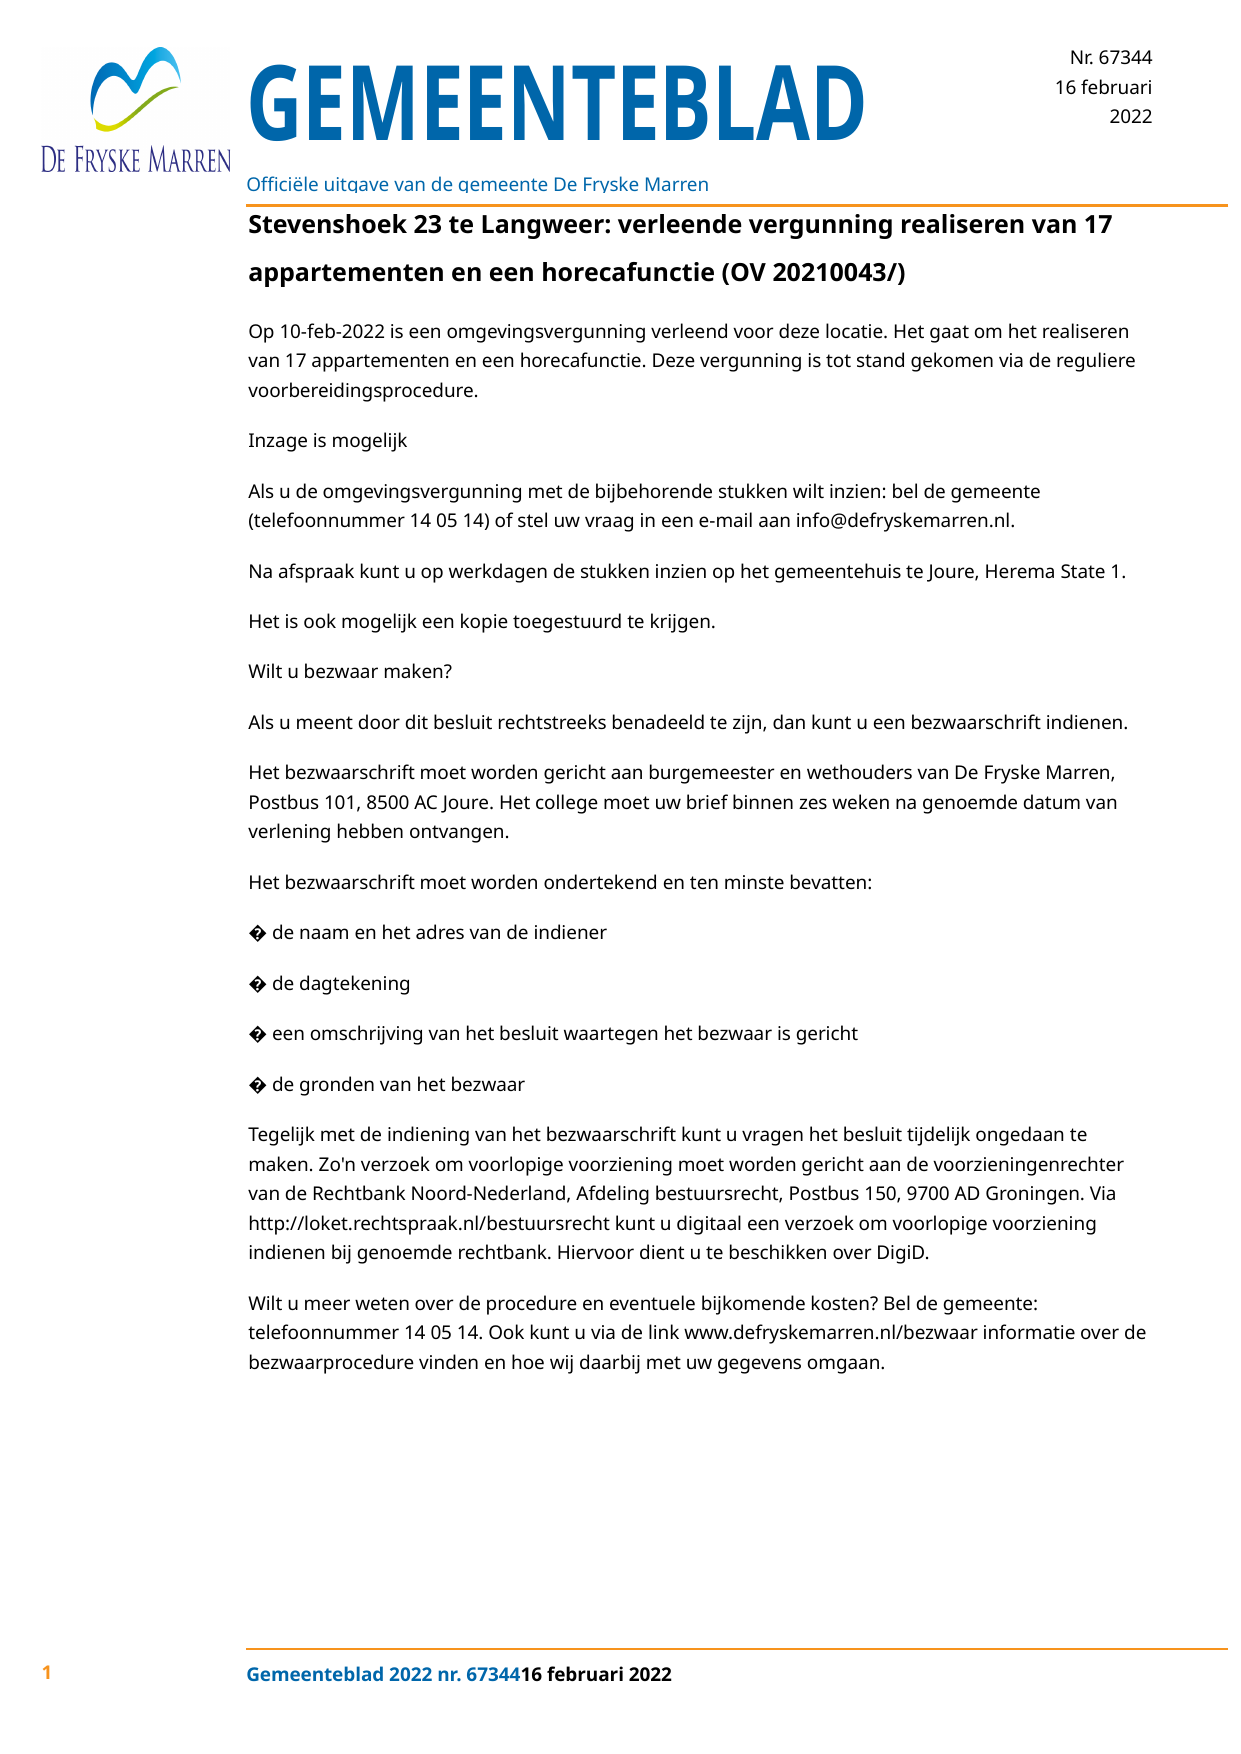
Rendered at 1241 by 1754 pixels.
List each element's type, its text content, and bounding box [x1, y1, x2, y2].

text Het is ook mogelijk een kopie toegestuurd te krijgen. [248, 608, 1152, 634]
text Stevenshoek 23 te Langweer: verleende vergunning realiseren van 17 appartementen en een horecafunctie (OV 20210043/) [248, 207, 1152, 288]
text � de dagtekening [248, 970, 1152, 996]
text � de gronden van het bezwaar [248, 1071, 1152, 1097]
text Als u meent door dit besluit rechtstreeks benadeeld te zijn, dan kunt u een bezwaarschrift indienen. [248, 709, 1152, 735]
text Het bezwaarschrift moet worden ondertekend en ten minste bevatten: [248, 869, 1152, 895]
text Als u de omgevingsvergunning met de bijbehorende stukken wilt inzien: bel de gemeente (telefoonnummer 14 05 14) of stel uw vraag in een e-mail aan info@defryskemarren.nl. [248, 478, 1152, 533]
text Wilt u bezwaar maken? [248, 659, 1152, 684]
text Na afspraak kunt u op werkdagen de stukken inzien op het gemeentehuis te Joure, Herema State 1. [248, 558, 1152, 584]
text Inzage is mogelijk [248, 427, 1152, 453]
picture [41, 47, 231, 172]
text Het bezwaarschrift moet worden gericht aan burgemeester en wethouders van De Fryske Marren, Postbus 101, 8500 AC Joure. Het college moet uw brief binnen zes weken na genoemde datum van verlening hebben ontvangen. [248, 759, 1152, 844]
text Wilt u meer weten over de procedure en eventuele bijkomende kosten? Bel de gemeente: telefoonnummer 14 05 14. Ook kunt u via de link www.defryskemarren.nl/bezwaar informatie over de bezwaarprocedure vinden en hoe wij daarbij met uw gegevens omgaan. [248, 1290, 1152, 1375]
text Op 10-feb-2022 is een omgevingsvergunning verleend voor deze locatie. Het gaat om het realiseren van 17 appartementen en een horecafunctie. Deze vergunning is tot stand gekomen via de reguliere voorbereidingsprocedure. [248, 318, 1152, 403]
text Tegelijk met de indiening van het bezwaarschrift kunt u vragen het besluit tijdelijk ongedaan te maken. Zo'n verzoek om voorlopige voorziening moet worden gericht aan de voorzieningenrechter van de Rechtbank Noord-Nederland, Afdeling bestuursrecht, Postbus 150, 9700 AD Groningen. Via http://loket.rechtspraak.nl/bestuursrecht kunt u digitaal een verzoek om voorlopige voorziening indienen bij genoemde rechtbank. Hiervoor dient u te beschikken over DigiD. [248, 1121, 1152, 1265]
text � een omschrijving van het besluit waartegen het bezwaar is gericht [248, 1020, 1152, 1046]
text � de naam en het adres van de indiener [248, 919, 1152, 945]
